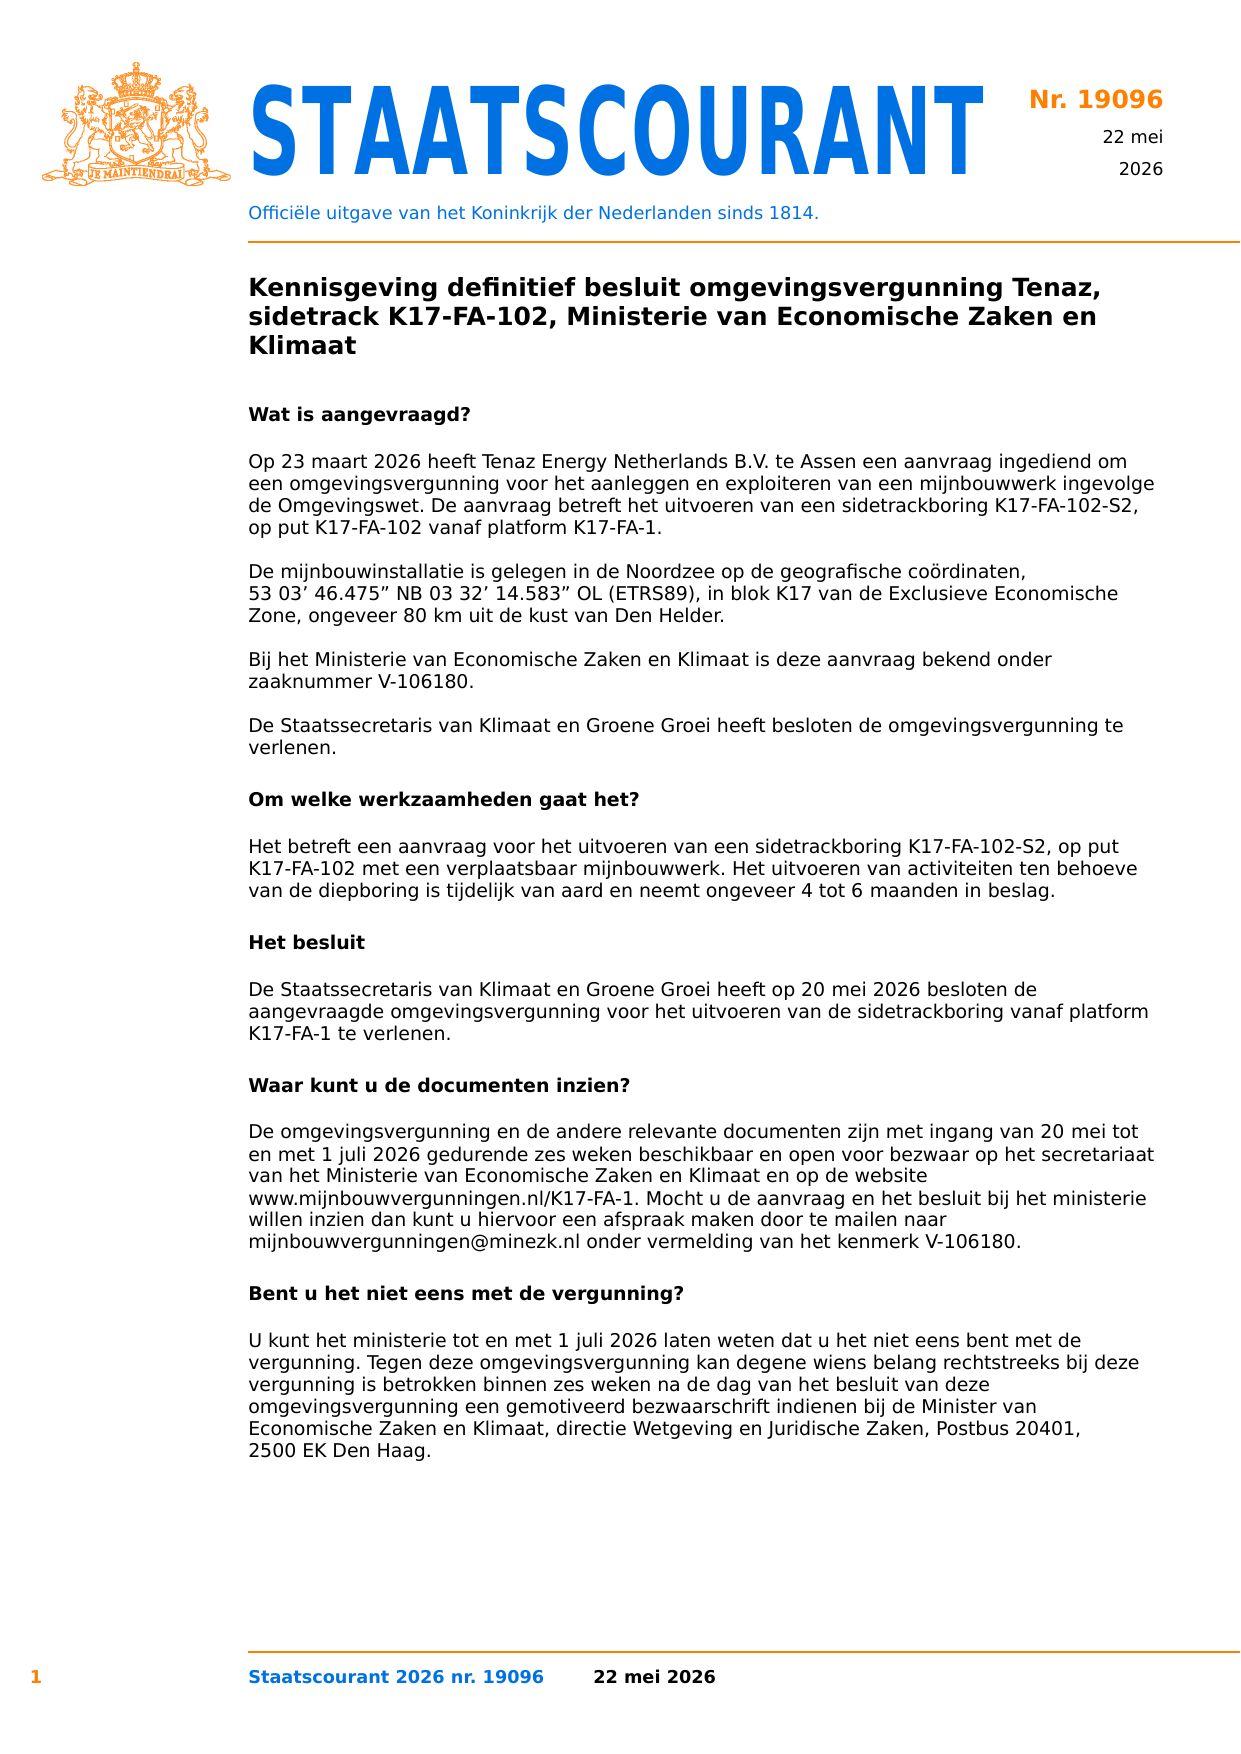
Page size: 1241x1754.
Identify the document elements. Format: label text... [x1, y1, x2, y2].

text U kunt het ministerie tot en met 1 juli 2026 laten weten dat u het niet eens bent met de vergunning. Tegen deze omgevingsvergunning kan degene wiens belang rechtstreeks bij deze vergunning is betrokken binnen zes weken na de dag van het besluit van deze omgevingsvergunning een gemotiveerd bezwaarschrift indienen bij de Minister van Economische Zaken en Klimaat, directie Wetgeving en Juridische Zaken, Postbus 20401, 2500 EK Den Haag. [248, 1330, 1163, 1462]
text Op 23 maart 2026 heeft Tenaz Energy Netherlands B.V. te Assen een aanvraag ingediend om een omgevingsvergunning voor het aanleggen en exploiteren van een mijnbouwwerk ingevolge de Omgevingswet. De aanvraag betreft het uitvoeren van een sidetrackboring K17-FA-102-S2, op put K17-FA-102 vanaf platform K17-FA-1. [248, 451, 1163, 539]
table_cell Officiële uitgave van het Koninkrijk der Nederlanden sinds 1814. [248, 203, 1240, 241]
subtitle Wat is aangevraagd? [248, 404, 1163, 426]
text De Staatssecretaris van Klimaat en Groene Groei heeft op 20 mei 2026 besloten de aangevraagde omgevingsvergunning voor het uitvoeren van de sidetrackboring vanaf platform K17-FA-1 te verlenen. [248, 978, 1163, 1044]
table_cell 22 mei [998, 121, 1240, 153]
table_header [25, 62, 248, 241]
text De Staatssecretaris van Klimaat en Groene Groei heeft besloten de omgevingsvergunning te verlenen. [248, 715, 1163, 759]
text De omgevingsvergunning en de andere relevante documenten zijn met ingang van 20 mei tot en met 1 juli 2026 gedurende zes weken beschikbaar en open voor bezwaar op het secretariaat van het Ministerie van Economische Zaken en Klimaat en op de website www.mijnbouwvergunningen.nl/K17-FA-1. Mocht u de aanvraag en het besluit bij het ministerie willen inzien dan kunt u hiervoor een afspraak maken door te mailen naar mijnbouwvergunningen@minezk.nl onder vermelding van het kenmerk V-106180. [248, 1121, 1163, 1253]
text De mijnbouwinstallatie is gelegen in de Noordzee op de geografische coördinaten, 53 03’ 46.475” NB 03 32’ 14.583” OL (ETRS89), in blok K17 van de Exclusieve Economische Zone, ongeveer 80 km uit de kust van Den Helder. [248, 561, 1163, 627]
table_cell 2026 [998, 153, 1240, 203]
text Het betreft een aanvraag voor het uitvoeren van een sidetrackboring K17-FA-102-S2, op put K17-FA-102 met een verplaatsbaar mijnbouwwerk. Het uitvoeren van activiteiten ten behoeve van de diepboring is tijdelijk van aard en neemt ongeveer 4 tot 6 maanden in beslag. [248, 836, 1163, 902]
subtitle Waar kunt u de documenten inzien? [248, 1074, 1163, 1096]
subtitle Kennisgeving definitief besluit omgevingsvergunning Tenaz, sidetrack K17-FA-102, Ministerie van Economische Zaken en Klimaat [248, 273, 1163, 361]
subtitle Bent u het niet eens met de vergunning? [248, 1283, 1163, 1305]
picture [41, 62, 231, 186]
text Bij het Ministerie van Economische Zaken en Klimaat is deze aanvraag bekend onder zaaknummer V-106180. [248, 649, 1163, 693]
subtitle Om welke werkzaamheden gaat het? [248, 789, 1163, 811]
table_header STAATSCOURANT [248, 62, 998, 203]
table_header Nr. 19096 [998, 62, 1240, 121]
subtitle Het besluit [248, 932, 1163, 953]
